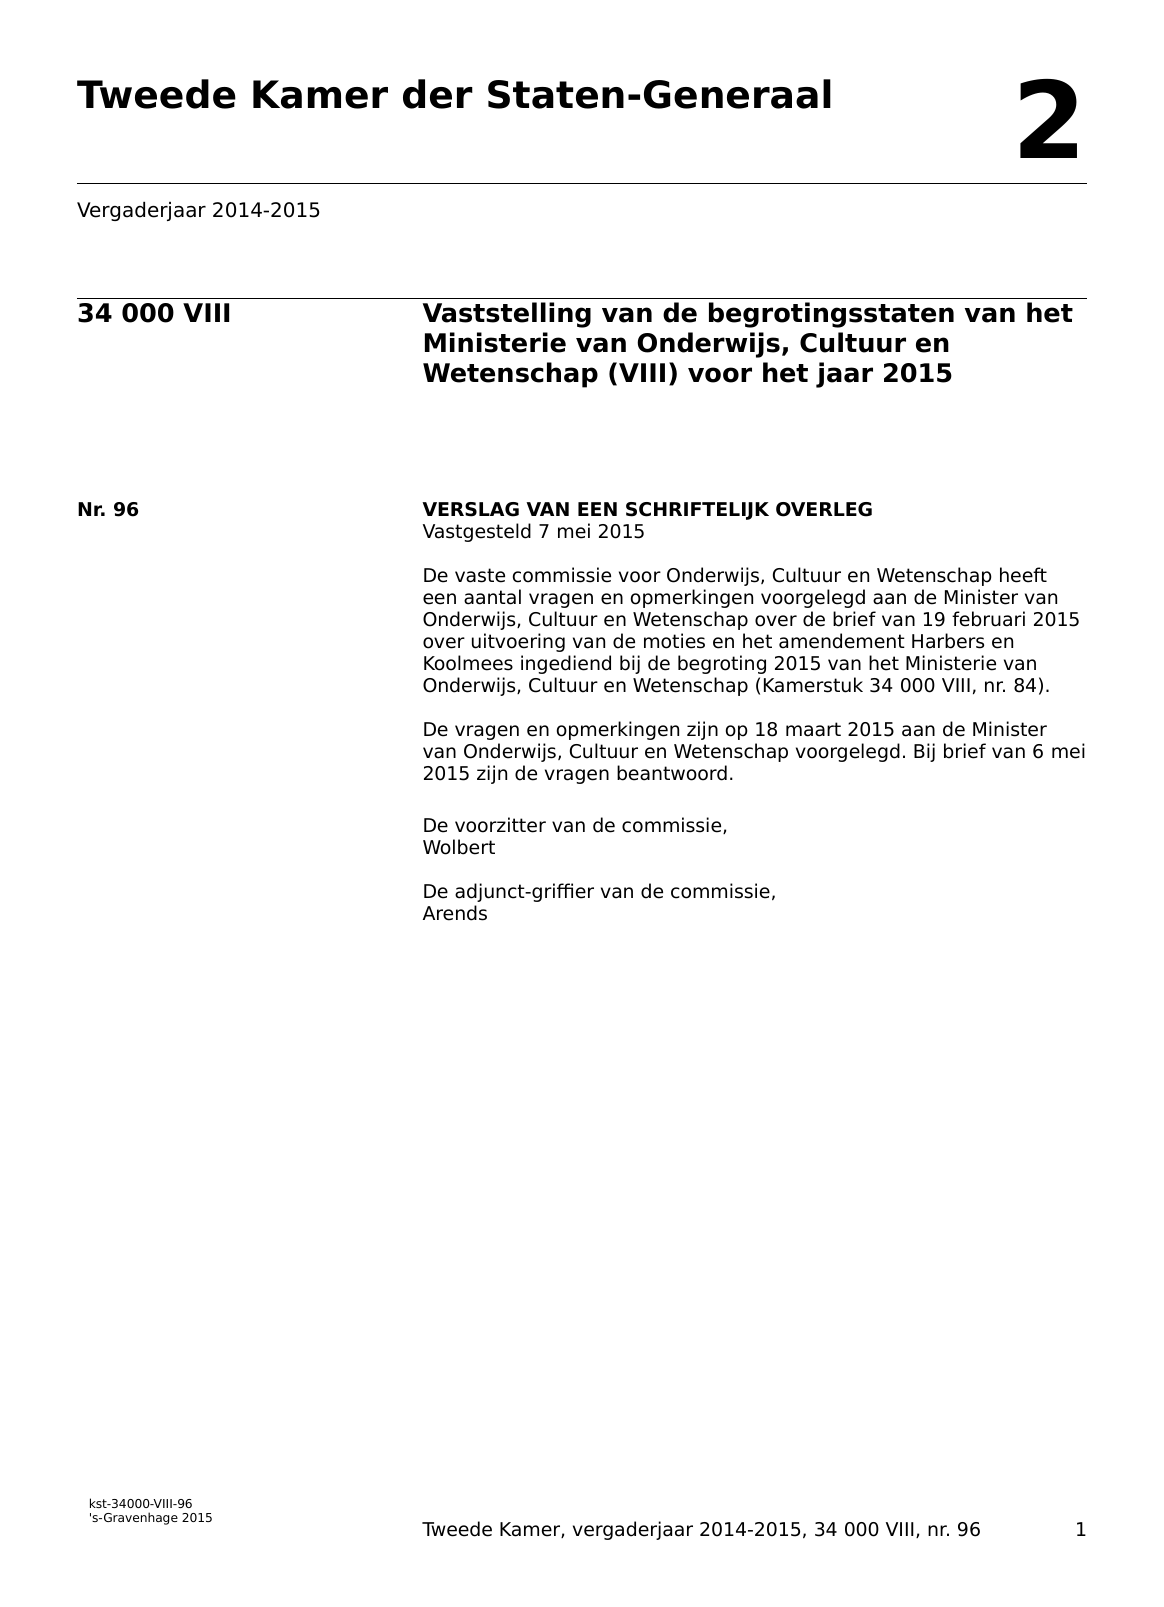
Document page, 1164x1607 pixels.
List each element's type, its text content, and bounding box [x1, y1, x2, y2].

text De vragen en opmerkingen zijn op 18 maart 2015 aan de Minister van Onderwijs, Cultuur en Wetenschap voorgelegd. Bij brief van 6 mei 2015 zijn de vragen beantwoord. [422, 719, 1087, 785]
text Vastgesteld 7 mei 2015 [422, 521, 1087, 543]
text 's-Gravenhage 2015 [88, 1511, 323, 1525]
table_header 2 [886, 59, 1087, 183]
text kst-34000-VIII-96 [88, 1497, 323, 1511]
text De voorzitter van de commissie, Wolbert [422, 815, 1087, 859]
text De vaste commissie voor Onderwijs, Cultuur en Wetenschap heeft een aantal vragen en opmerkingen voorgelegd aan de Minister van Onderwijs, Cultuur en Wetenschap over de brief van 19 februari 2015 over uitvoering van de moties en het amendement Harbers en Koolmees ingediend bij de begroting 2015 van het Ministerie van Onderwijs, Cultuur en Wetenschap (Kamerstuk 34 000 VIII, nr. 84). [422, 565, 1087, 697]
table_header Tweede Kamer der Staten-Generaal [77, 59, 886, 183]
subtitle 34 000 VIII Vaststelling van de begrotingsstaten van het Ministerie van Onderwijs, Cultuur en Wetenschap (VIII) voor het jaar 2015 [77, 299, 1087, 388]
text De adjunct-griffier van de commissie, Arends [422, 881, 1087, 925]
table_cell Vergaderjaar 2014-2015 [77, 184, 1087, 298]
subtitle Nr. 96 VERSLAG VAN EEN SCHRIFTELIJK OVERLEG [77, 499, 1087, 521]
